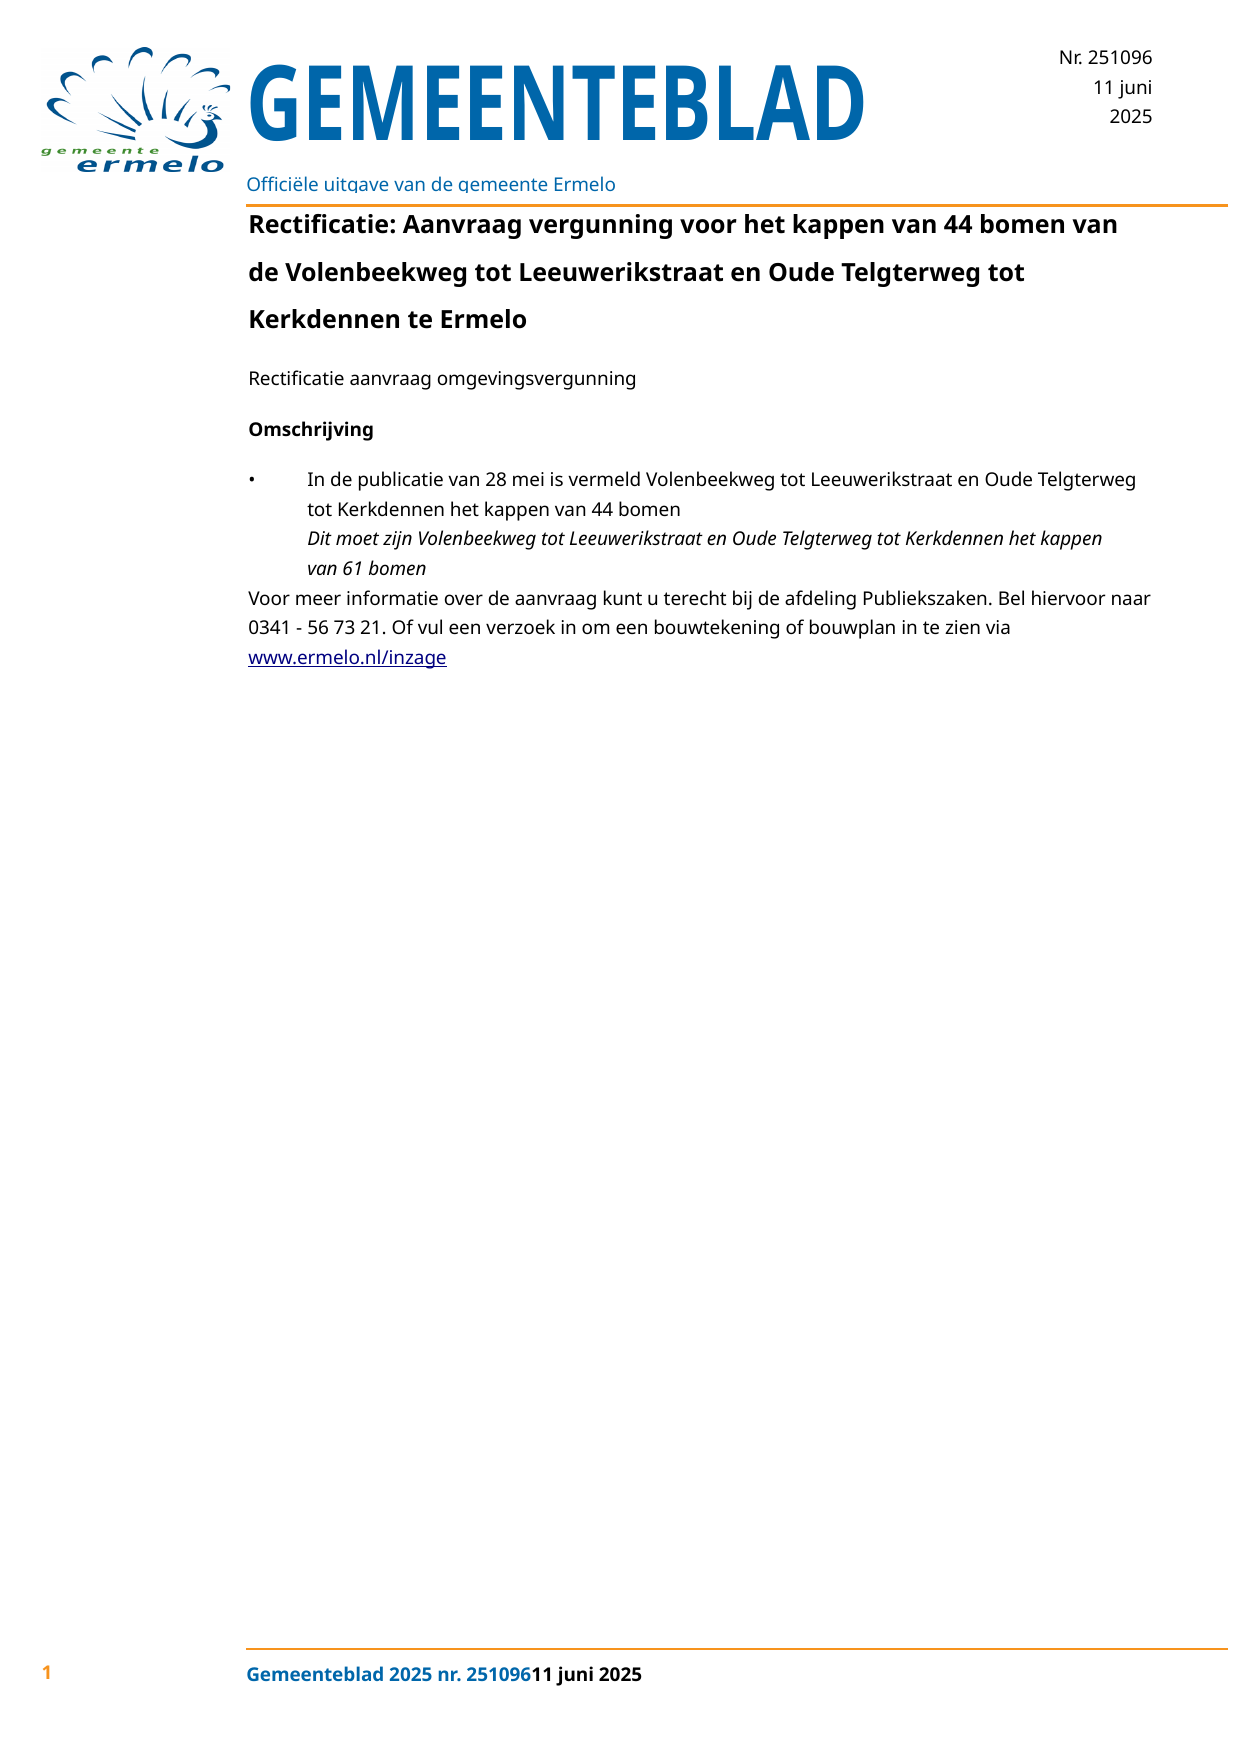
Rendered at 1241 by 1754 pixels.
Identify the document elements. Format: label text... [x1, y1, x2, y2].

text Rectificatie: Aanvraag vergunning voor het kappen van 44 bomen van de Volenbeekweg tot Leeuwerikstraat en Oude Telgterweg tot Kerkdennen te Ermelo [248, 207, 1152, 336]
list In de publicatie van 28 mei is vermeld Volenbeekweg tot Leeuwerikstraat en Oude Telgterweg tot Kerkdennen het kappen van 44 bomen [248, 466, 1152, 522]
text Omschrijving [248, 416, 1152, 442]
text Voor meer informatie over de aanvraag kunt u terecht bij de afdeling Publiekszaken. Bel hiervoor naar 0341 - 56 73 21. Of vul een verzoek in om een bouwtekening of bouwplan in te zien via www.ermelo.nl/inzage [248, 585, 1152, 669]
list Dit moet zijn Volenbeekweg tot Leeuwerikstraat en Oude Telgterweg tot Kerkdennen het kappen [248, 526, 1152, 551]
picture [41, 47, 231, 172]
text Rectificatie aanvraag omgevingsvergunning [248, 366, 1152, 391]
list van 61 bomen [248, 555, 1152, 581]
